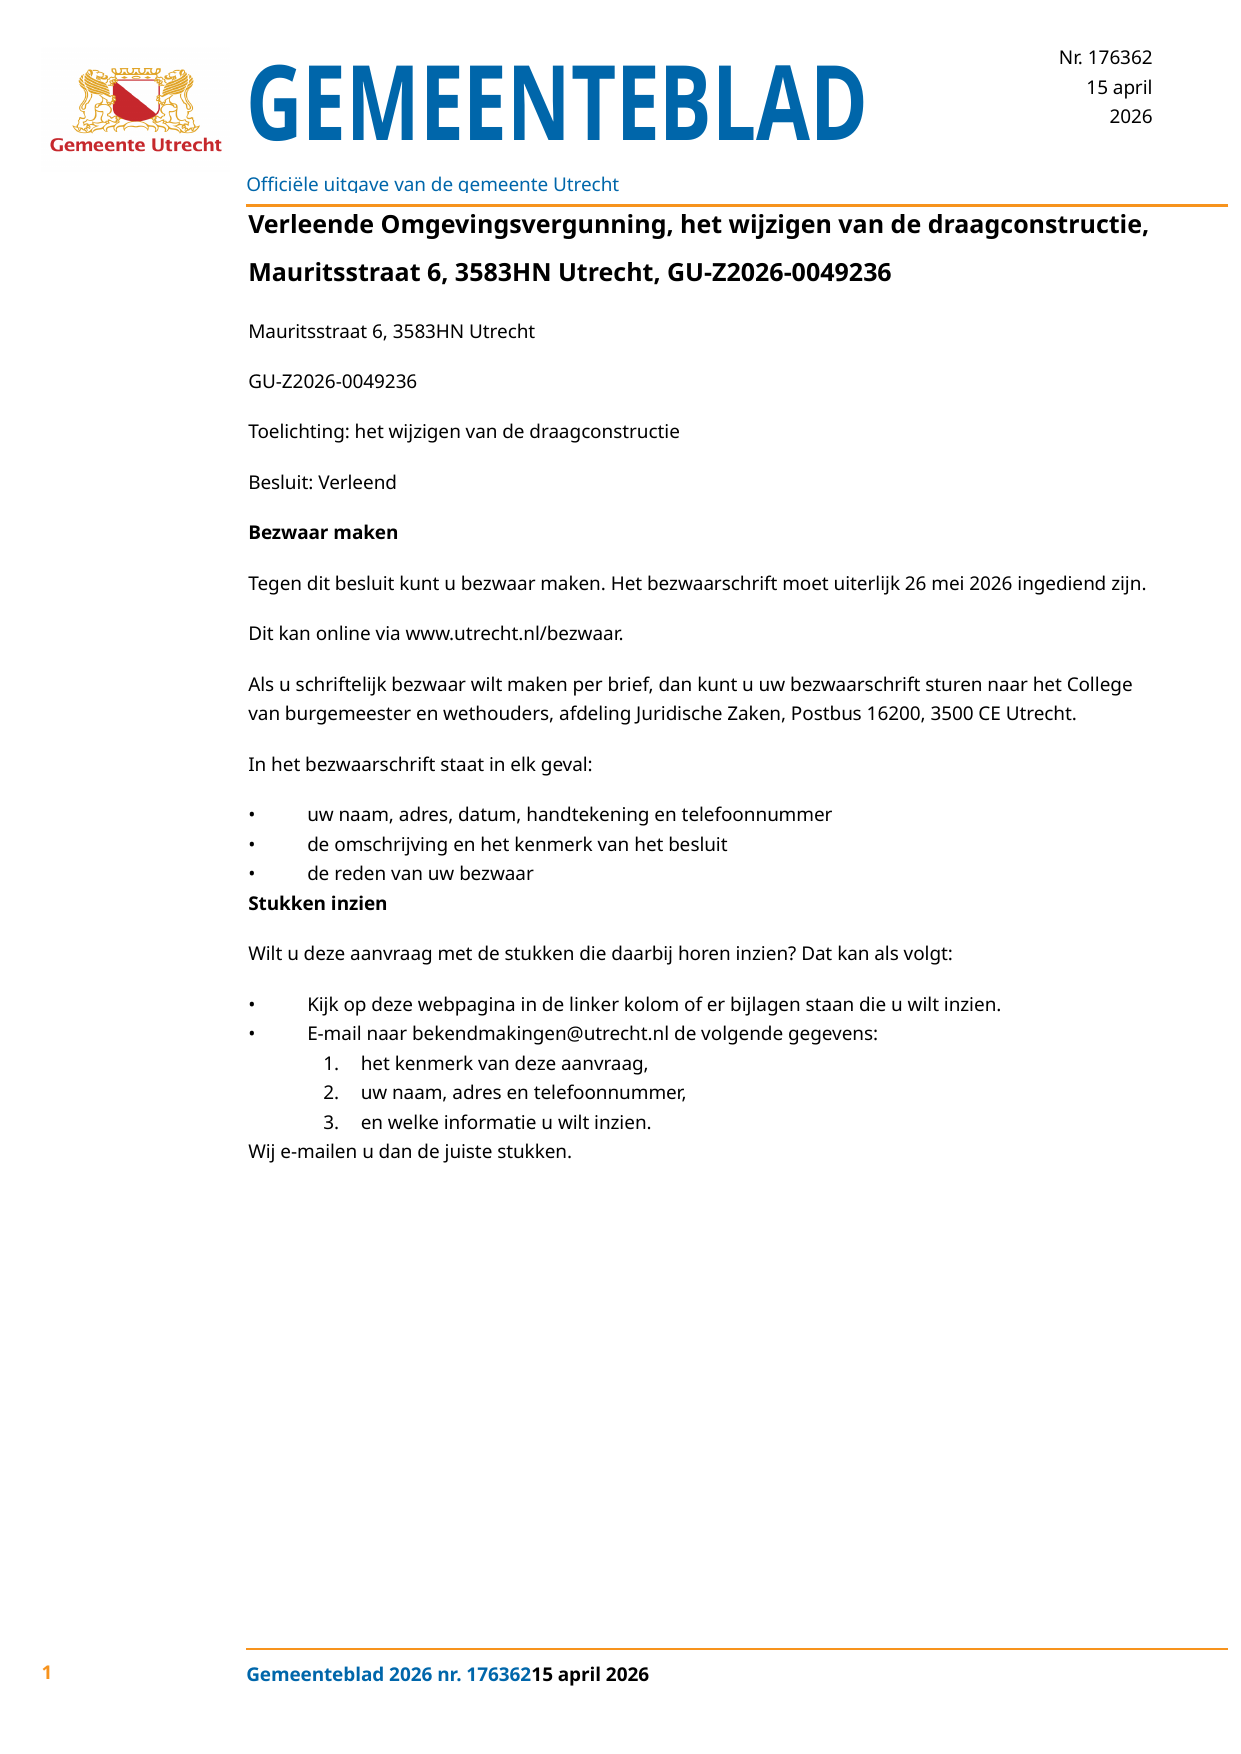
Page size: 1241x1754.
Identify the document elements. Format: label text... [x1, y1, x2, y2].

list de reden van uw bezwaar [248, 860, 1152, 886]
list uw naam, adres en telefoonnummer, [323, 1079, 1152, 1105]
text GU-Z2026-0049236 [248, 368, 1152, 394]
text Besluit: Verleend [248, 469, 1152, 495]
text Als u schriftelijk bezwaar wilt maken per brief, dan kunt u uw bezwaarschrift sturen naar het College van burgemeester en wethouders, afdeling Juridische Zaken, Postbus 16200, 3500 CE Utrecht. [248, 671, 1152, 726]
list en welke informatie u wilt inzien. [323, 1109, 1152, 1135]
list E-mail naar bekendmakingen@utrecht.nl de volgende gegevens: [248, 1020, 1152, 1046]
text Verleende Omgevingsvergunning, het wijzigen van de draagconstructie, Mauritsstraat 6, 3583HN Utrecht, GU-Z2026-0049236 [248, 207, 1152, 288]
picture [41, 47, 231, 172]
text Mauritsstraat 6, 3583HN Utrecht [248, 318, 1152, 344]
text Bezwaar maken [248, 519, 1152, 545]
list het kenmerk van deze aanvraag, [323, 1050, 1152, 1076]
text Wilt u deze aanvraag met de stukken die daarbij horen inzien? Dat kan als volgt: [248, 940, 1152, 966]
text In het bezwaarschrift staat in elk geval: [248, 751, 1152, 777]
text Wij e-mailen u dan de juiste stukken. [248, 1139, 1152, 1164]
text Toelichting: het wijzigen van de draagconstructie [248, 419, 1152, 444]
text Dit kan online via www.utrecht.nl/bezwaar. [248, 620, 1152, 646]
text Tegen dit besluit kunt u bezwaar maken. Het bezwaarschrift moet uiterlijk 26 mei 2026 ingediend zijn. [248, 570, 1152, 596]
list Kijk op deze webpagina in de linker kolom of er bijlagen staan die u wilt inzien. [248, 991, 1152, 1017]
list uw naam, adres, datum, handtekening en telefoonnummer [248, 801, 1152, 827]
text Stukken inzien [248, 890, 1152, 916]
list de omschrijving en het kenmerk van het besluit [248, 831, 1152, 857]
